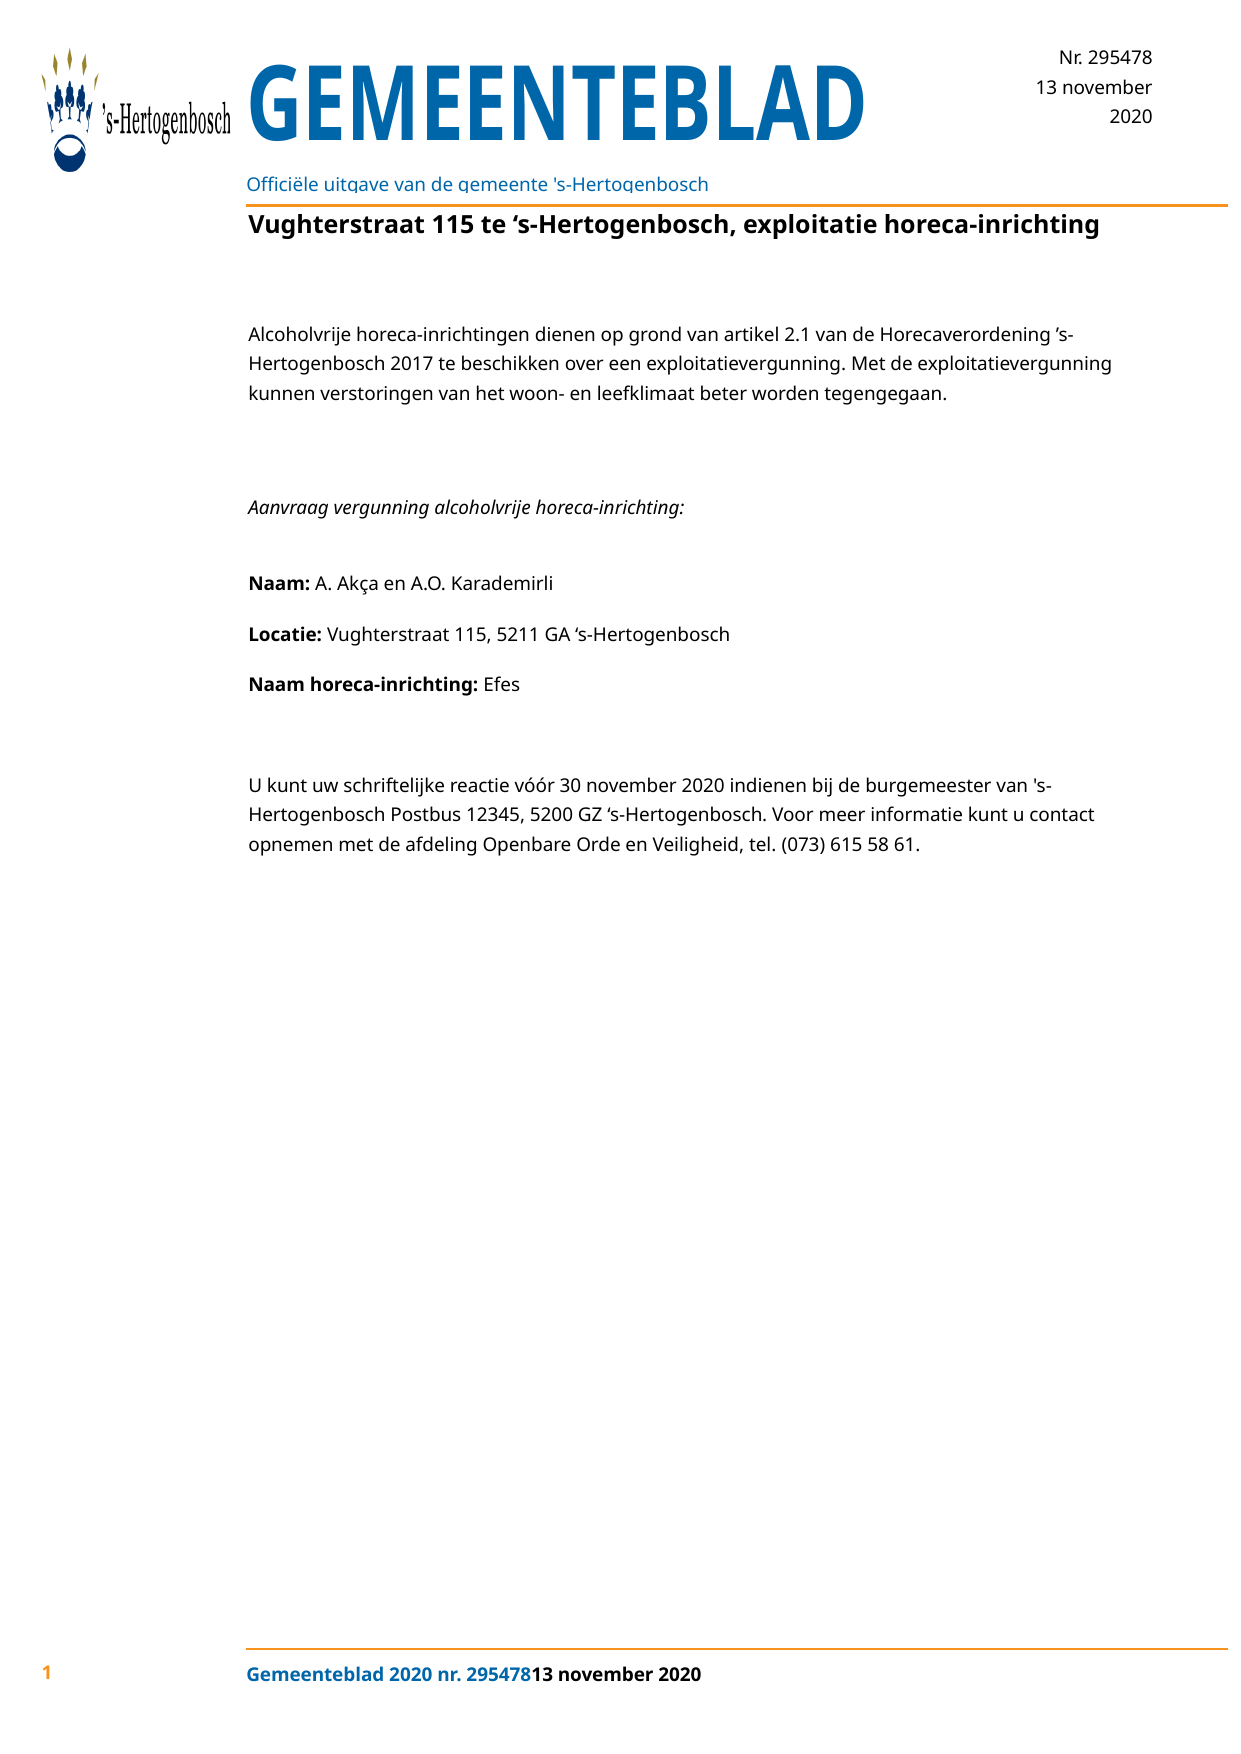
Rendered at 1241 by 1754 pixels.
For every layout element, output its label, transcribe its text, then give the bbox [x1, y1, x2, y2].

text U kunt uw schriftelijke reactie vóór 30 november 2020 indienen bij de burgemeester van 's-Hertogenbosch Postbus 12345, 5200 GZ ‘s-Hertogenbosch. Voor meer informatie kunt u contact opnemen met de afdeling Openbare Orde en Veiligheid, tel. (073) 615 58 61. [248, 772, 1152, 857]
text Aanvraag vergunning alcoholvrije horeca-inrichting: [248, 494, 1152, 520]
text Vughterstraat 115 te ‘s-Hertogenbosch, exploitatie horeca-inrichting [248, 207, 1152, 241]
text Naam horeca-inrichting: Efes [248, 671, 1152, 697]
picture [41, 47, 231, 172]
text Locatie: Vughterstraat 115, 5211 GA ‘s-Hertogenbosch [248, 621, 1152, 647]
text Alcoholvrije horeca-inrichtingen dienen op grond van artikel 2.1 van de Horecaverordening ’s-Hertogenbosch 2017 te beschikken over een exploitatievergunning. Met de exploitatievergunning kunnen verstoringen van het woon- en leefklimaat beter worden tegengegaan. [248, 321, 1152, 406]
text Naam: A. Akça en A.O. Karademirli [248, 570, 1152, 596]
